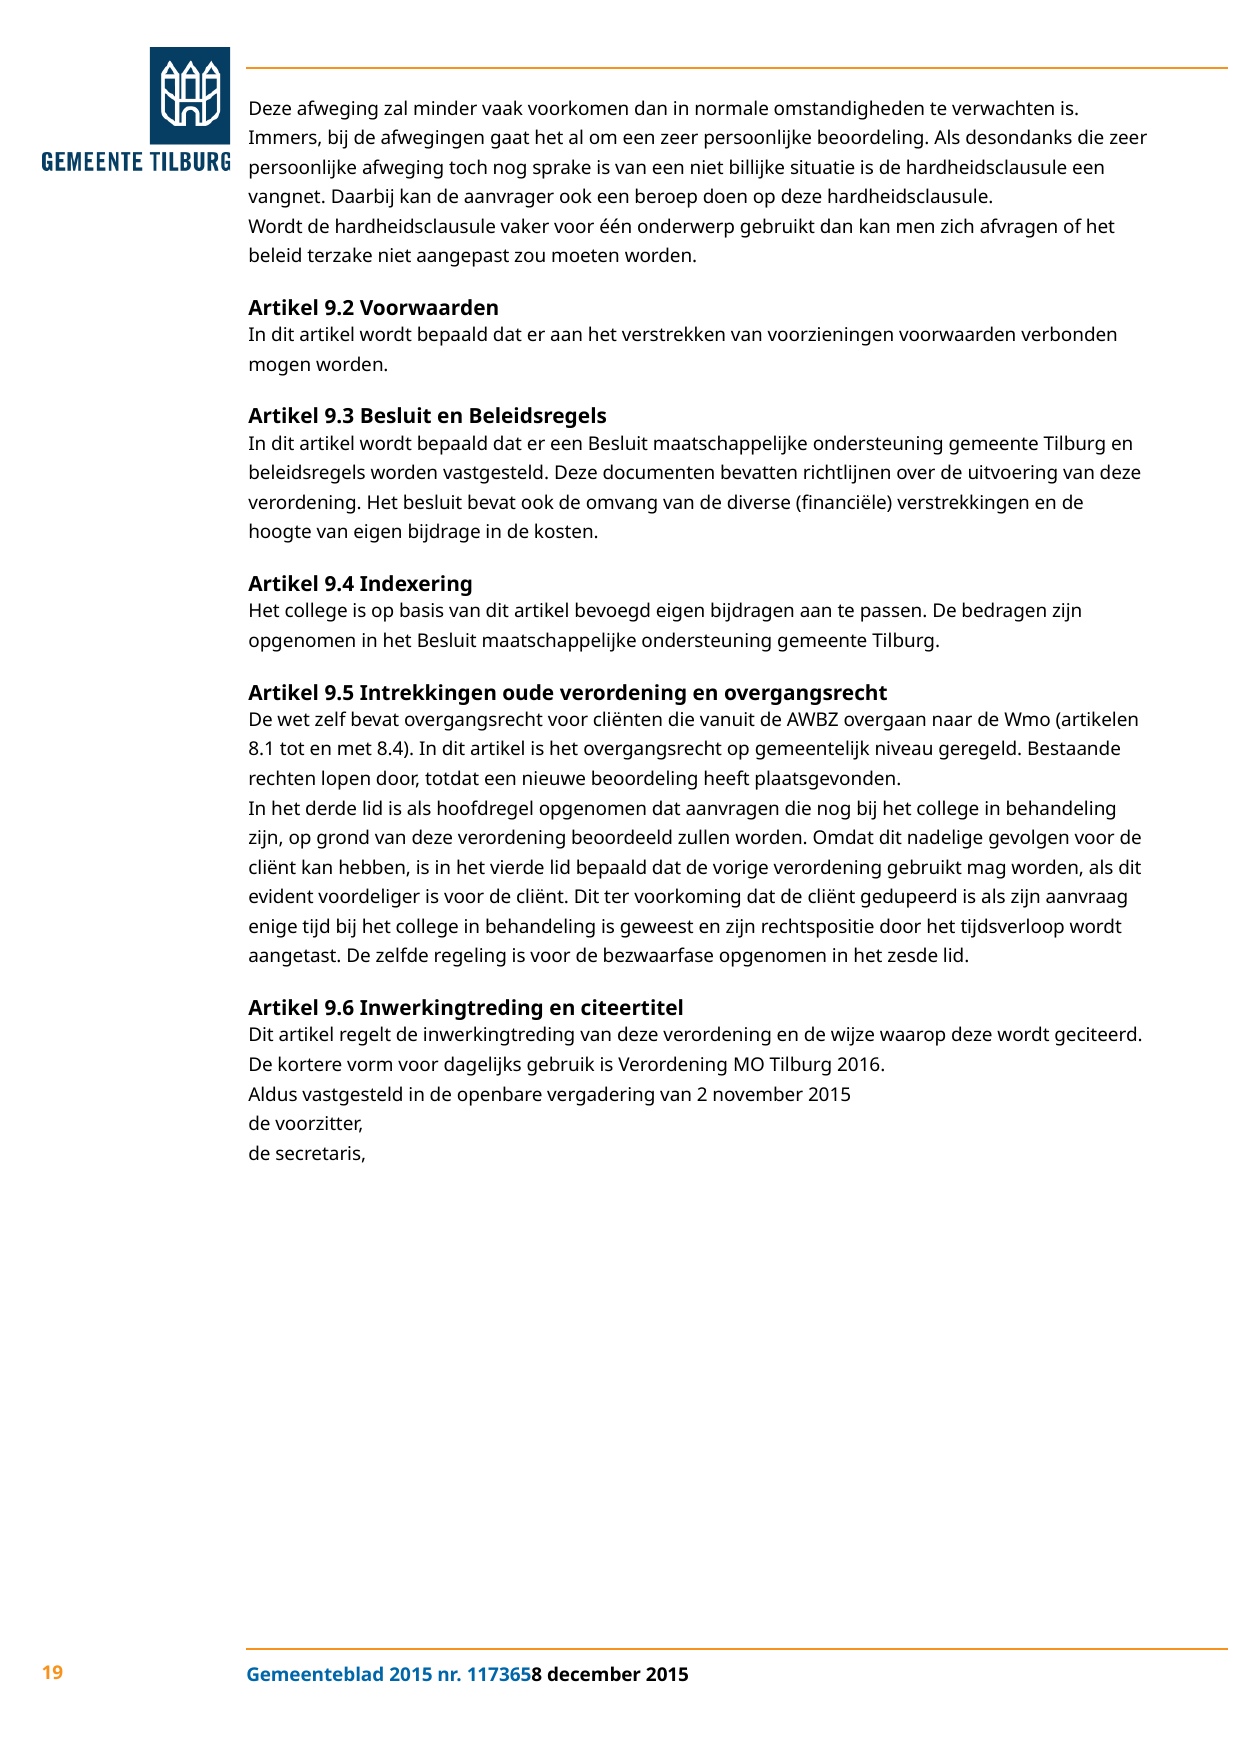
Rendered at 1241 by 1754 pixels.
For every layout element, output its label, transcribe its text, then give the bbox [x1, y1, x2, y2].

text Deze afweging zal minder vaak voorkomen dan in normale omstandigheden te verwachten is. Immers, bij de afwegingen gaat het al om een zeer persoonlijke beoordeling. Als desondanks die zeer persoonlijke afweging toch nog sprake is van een niet billijke situatie is de hardheidsclausule een vangnet. Daarbij kan de aanvrager ook een beroep doen op deze hardheidsclausule. [248, 95, 1152, 209]
text Artikel 9.6 Inwerkingtreding en citeertitel [248, 993, 1152, 1022]
text Artikel 9.3 Besluit en Beleidsregels [248, 402, 1152, 430]
picture [41, 47, 231, 172]
text Artikel 9.4 Indexering [248, 569, 1152, 598]
text De wet zelf bevat overgangsrecht voor cliënten die vanuit de AWBZ overgaan naar de Wmo (artikelen 8.1 tot en met 8.4). In dit artikel is het overgangsrecht op gemeentelijk niveau geregeld. Bestaande rechten lopen door, totdat een nieuwe beoordeling heeft plaatsgevonden. [248, 706, 1152, 791]
text Dit artikel regelt de inwerkingtreding van deze verordening en de wijze waarop deze wordt geciteerd. De kortere vorm voor dagelijks gebruik is Verordening MO Tilburg 2016. [248, 1022, 1152, 1077]
text Artikel 9.5 Intrekkingen oude verordening en overgangsrecht [248, 678, 1152, 706]
text Aldus vastgesteld in de openbare vergadering van 2 november 2015 [248, 1081, 1152, 1106]
text Wordt de hardheidsclausule vaker voor één onderwerp gebruikt dan kan men zich afvragen of het beleid terzake niet aangepast zou moeten worden. [248, 213, 1152, 268]
text In dit artikel wordt bepaald dat er aan het verstrekken van voorzieningen voorwaarden verbonden mogen worden. [248, 322, 1152, 377]
text In het derde lid is als hoofdregel opgenomen dat aanvragen die nog bij het college in behandeling zijn, op grond van deze verordening beoordeeld zullen worden. Omdat dit nadelige gevolgen voor de cliënt kan hebben, is in het vierde lid bepaald dat de vorige verordening gebruikt mag worden, als dit evident voordeliger is voor de cliënt. Dit ter voorkoming dat de cliënt gedupeerd is als zijn aanvraag enige tijd bij het college in behandeling is geweest en zijn rechtspositie door het tijdsverloop wordt aangetast. De zelfde regeling is voor de bezwaarfase opgenomen in het zesde lid. [248, 795, 1152, 968]
text de secretaris, [248, 1140, 1152, 1166]
text Artikel 9.2 Voorwaarden [248, 293, 1152, 322]
text de voorzitter, [248, 1110, 1152, 1136]
text Het college is op basis van dit artikel bevoegd eigen bijdragen aan te passen. De bedragen zijn opgenomen in het Besluit maatschappelijke ondersteuning gemeente Tilburg. [248, 598, 1152, 653]
text In dit artikel wordt bepaald dat er een Besluit maatschappelijke ondersteuning gemeente Tilburg en beleidsregels worden vastgesteld. Deze documenten bevatten richtlijnen over de uitvoering van deze verordening. Het besluit bevat ook de omvang van de diverse (financiële) verstrekkingen en de hoogte van eigen bijdrage in de kosten. [248, 430, 1152, 544]
